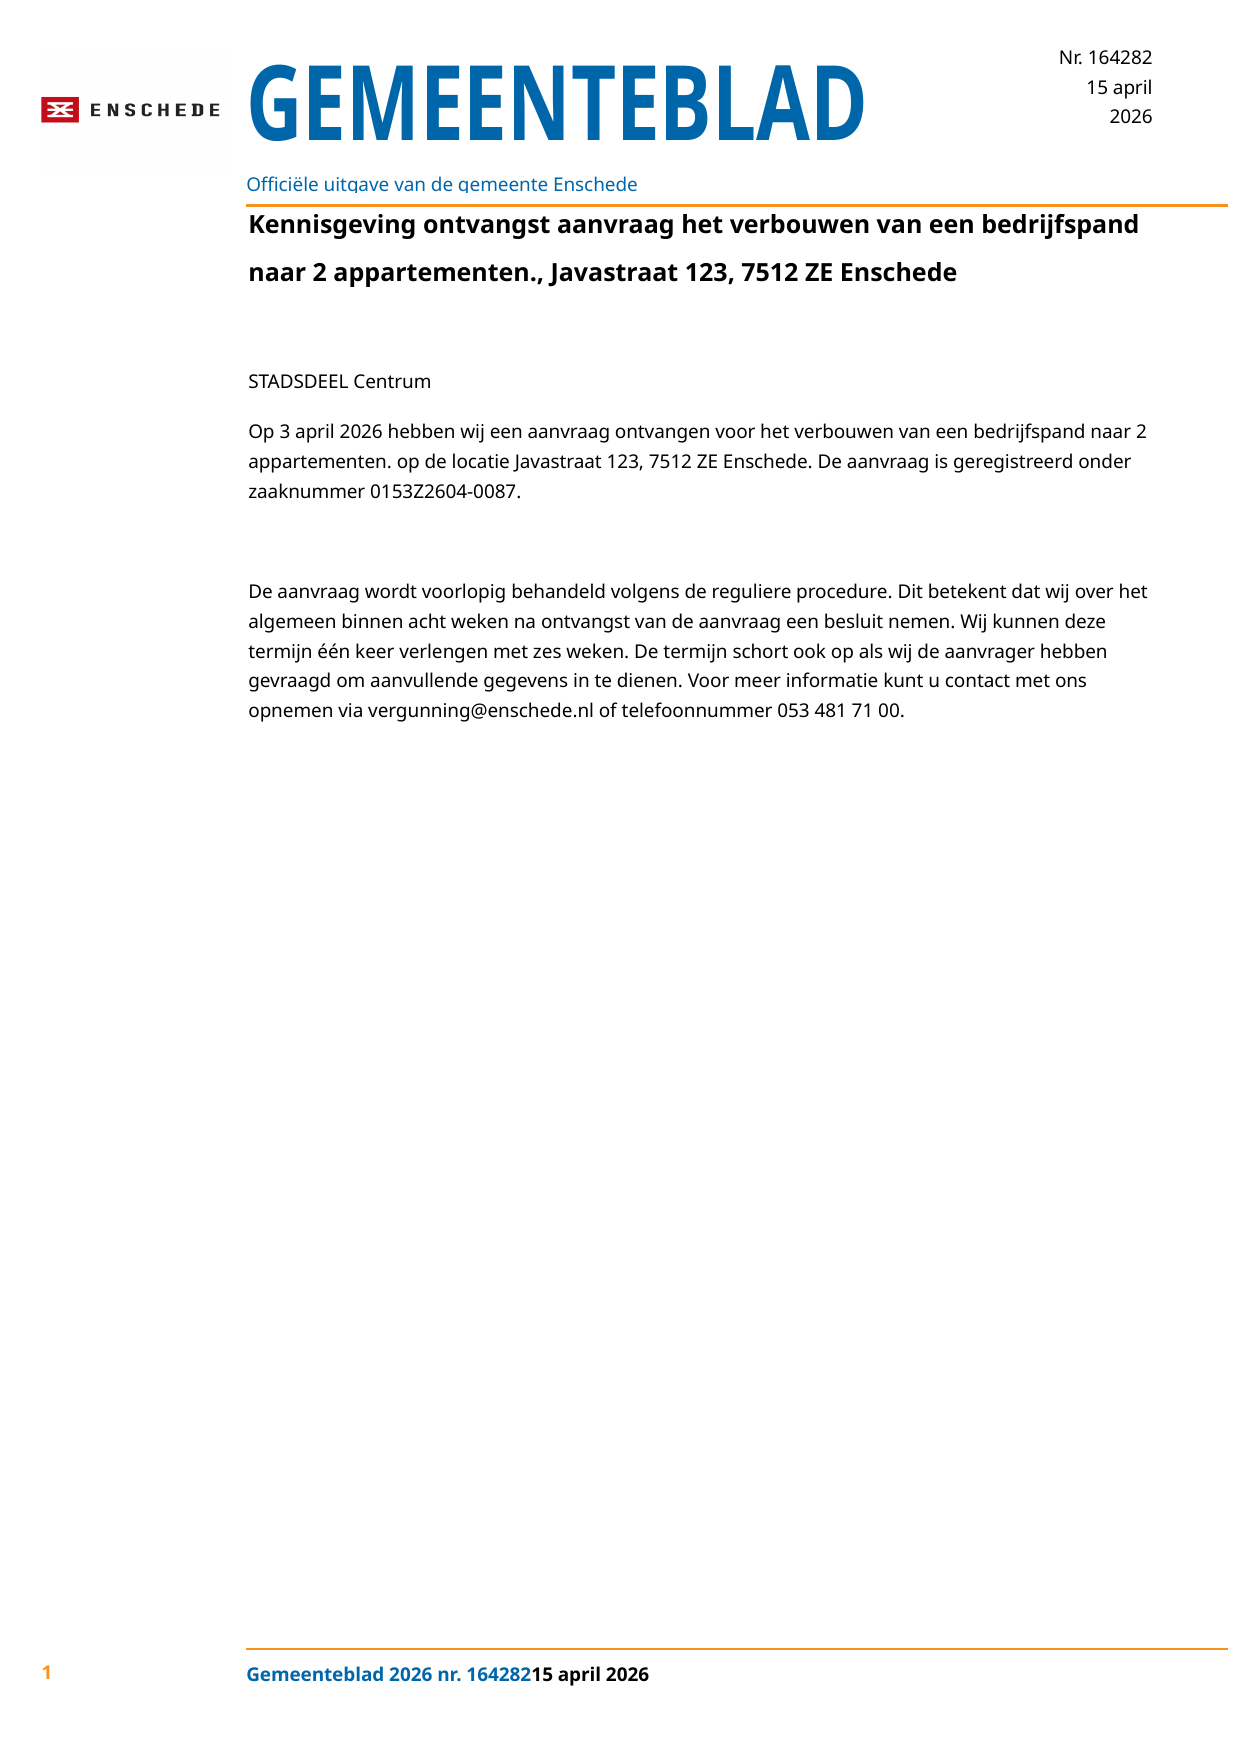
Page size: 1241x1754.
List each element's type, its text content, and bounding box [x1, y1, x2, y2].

text Kennisgeving ontvangst aanvraag het verbouwen van een bedrijfspand naar 2 appartementen., Javastraat 123, 7512 ZE Enschede [248, 207, 1152, 288]
text Op 3 april 2026 hebben wij een aanvraag ontvangen voor het verbouwen van een bedrijfspand naar 2 appartementen. op de locatie Javastraat 123, 7512 ZE Enschede. De aanvraag is geregistreerd onder zaaknummer 0153Z2604-0087. [248, 419, 1152, 504]
picture [41, 47, 231, 172]
text De aanvraag wordt voorlopig behandeld volgens de reguliere procedure. Dit betekent dat wij over het algemeen binnen acht weken na ontvangst van de aanvraag een besluit nemen. Wij kunnen deze termijn één keer verlengen met zes weken. De termijn schort ook op als wij de aanvrager hebben gevraagd om aanvullende gegevens in te dienen. Voor meer informatie kunt u contact met ons opnemen via vergunning@enschede.nl of telefoonnummer 053 481 71 00. [248, 579, 1152, 723]
text STADSDEEL Centrum [248, 368, 1152, 394]
